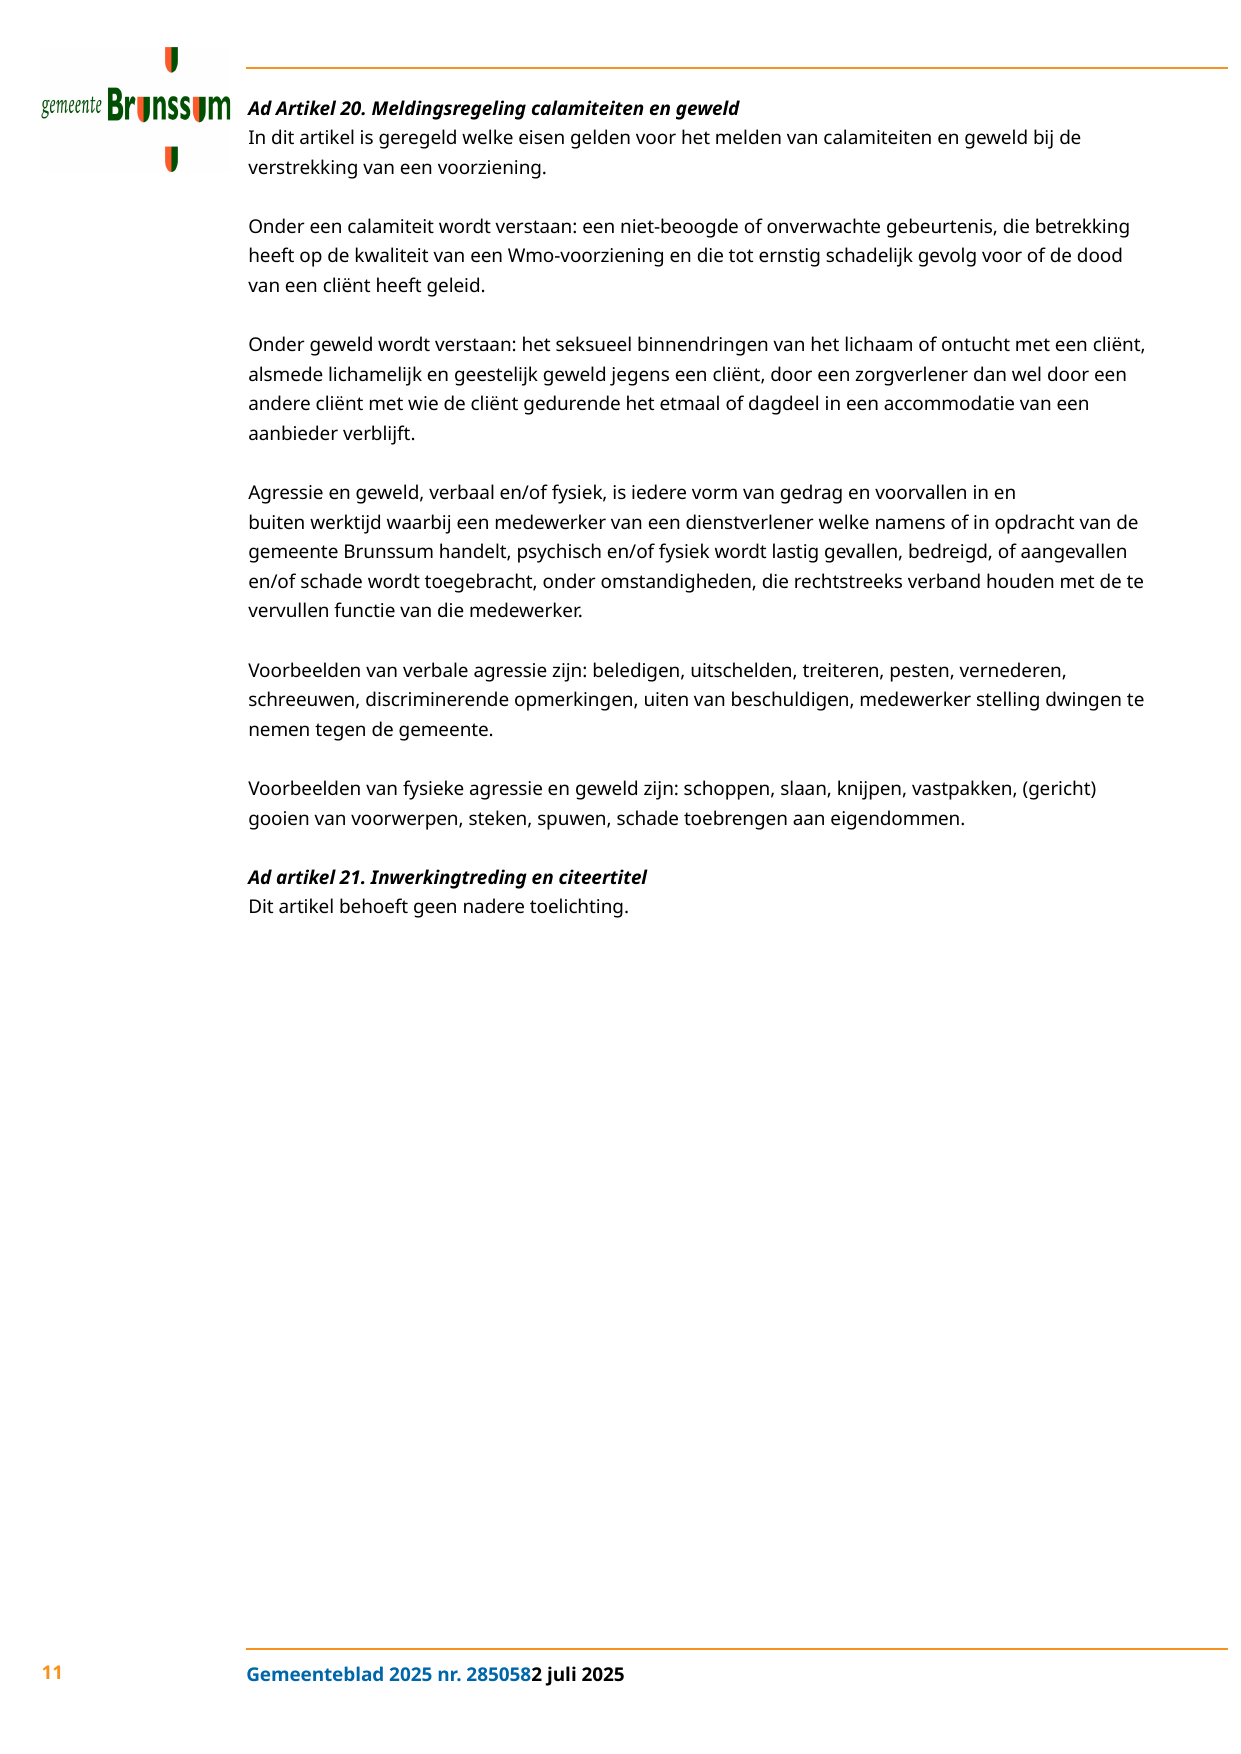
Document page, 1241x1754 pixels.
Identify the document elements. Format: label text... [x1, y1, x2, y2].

text Voorbeelden van verbale agressie zijn: beledigen, uitschelden, treiteren, pesten, vernederen, schreeuwen, discriminerende opmerkingen, uiten van beschuldigen, medewerker stelling dwingen te nemen tegen de gemeente. [248, 657, 1152, 742]
text In dit artikel is geregeld welke eisen gelden voor het melden van calamiteiten en geweld bij de verstrekking van een voorziening. [248, 124, 1152, 180]
picture [41, 47, 231, 172]
text Onder een calamiteit wordt verstaan: een niet-beoogde of onverwachte gebeurtenis, die betrekking heeft op de kwaliteit van een Wmo-voorziening en die tot ernstig schadelijk gevolg voor of de dood van een cliënt heeft geleid. [248, 213, 1152, 298]
text Ad Artikel 20. Meldingsregeling calamiteiten en geweld [248, 95, 1152, 121]
text Voorbeelden van fysieke agressie en geweld zijn: schoppen, slaan, knijpen, vastpakken, (gericht) gooien van voorwerpen, steken, spuwen, schade toebrengen aan eigendommen. [248, 775, 1152, 831]
text Dit artikel behoeft geen nadere toelichting. [248, 893, 1152, 919]
text buiten werktijd waarbij een medewerker van een dienstverlener welke namens of in opdracht van de gemeente Brunssum handelt, psychisch en/of fysiek wordt lastig gevallen, bedreigd, of aangevallen en/of schade wordt toegebracht, onder omstandigheden, die rechtstreeks verband houden met de te vervullen functie van die medewerker. [248, 509, 1152, 623]
text Ad artikel 21. Inwerkingtreding en citeertitel [248, 864, 1152, 890]
text Agressie en geweld, verbaal en/of fysiek, is iedere vorm van gedrag en voorvallen in en [248, 479, 1152, 505]
text Onder geweld wordt verstaan: het seksueel binnendringen van het lichaam of ontucht met een cliënt, alsmede lichamelijk en geestelijk geweld jegens een cliënt, door een zorgverlener dan wel door een andere cliënt met wie de cliënt gedurende het etmaal of dagdeel in een accommodatie van een aanbieder verblijft. [248, 331, 1152, 446]
